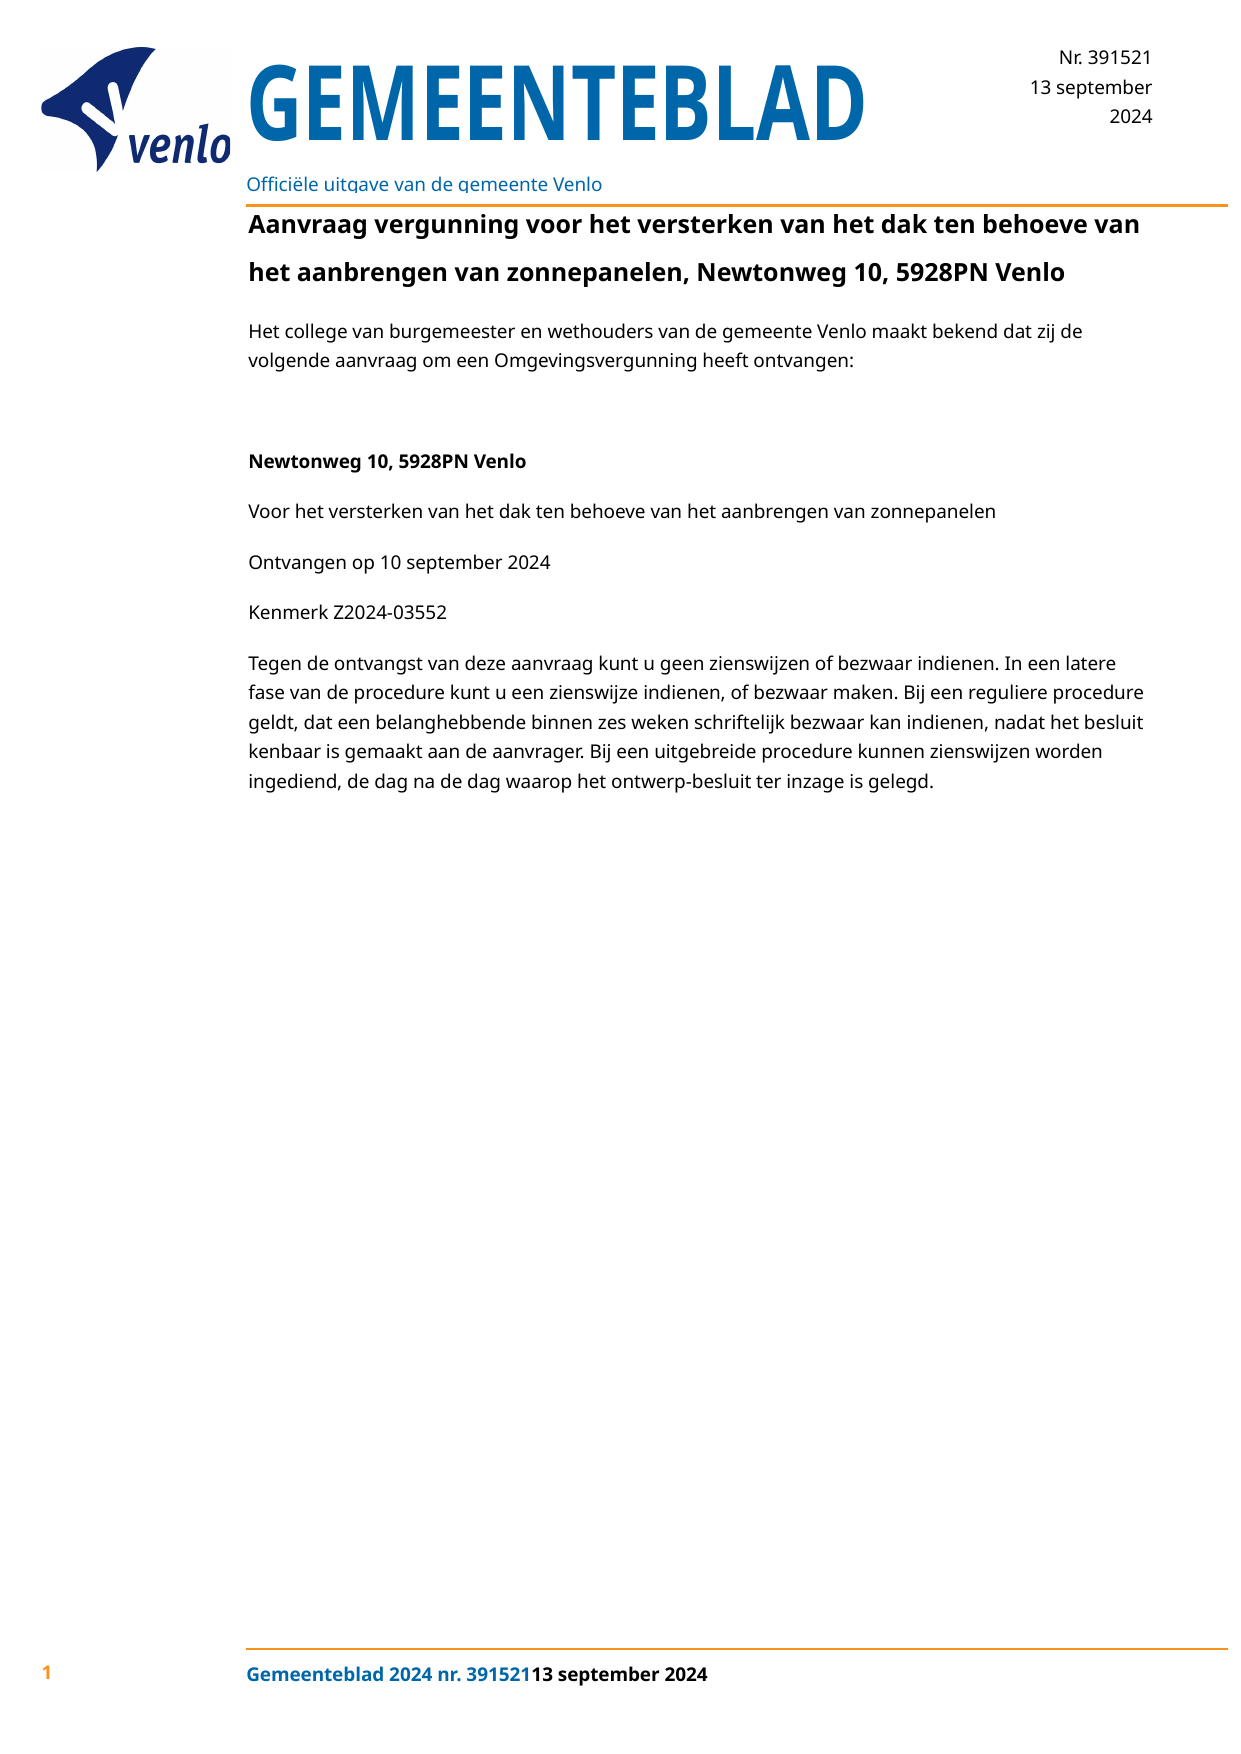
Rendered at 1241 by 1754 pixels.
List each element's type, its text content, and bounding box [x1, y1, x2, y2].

text Tegen de ontvangst van deze aanvraag kunt u geen zienswijzen of bezwaar indienen. In een latere fase van de procedure kunt u een zienswijze indienen, of bezwaar maken. Bij een reguliere procedure geldt, dat een belanghebbende binnen zes weken schriftelijk bezwaar kan indienen, nadat het besluit kenbaar is gemaakt aan de aanvrager. Bij een uitgebreide procedure kunnen zienswijzen worden ingediend, de dag na de dag waarop het ontwerp-besluit ter inzage is gelegd. [248, 650, 1152, 794]
text Aanvraag vergunning voor het versterken van het dak ten behoeve van het aanbrengen van zonnepanelen, Newtonweg 10, 5928PN Venlo [248, 207, 1152, 288]
text Ontvangen op 10 september 2024 [248, 549, 1152, 575]
text Kenmerk Z2024-03552 [248, 599, 1152, 625]
text Newtonweg 10, 5928PN Venlo [248, 448, 1152, 474]
text Voor het versterken van het dak ten behoeve van het aanbrengen van zonnepanelen [248, 499, 1152, 524]
picture [41, 47, 231, 172]
text Het college van burgemeester en wethouders van de gemeente Venlo maakt bekend dat zij de volgende aanvraag om een Omgevingsvergunning heeft ontvangen: [248, 318, 1152, 373]
